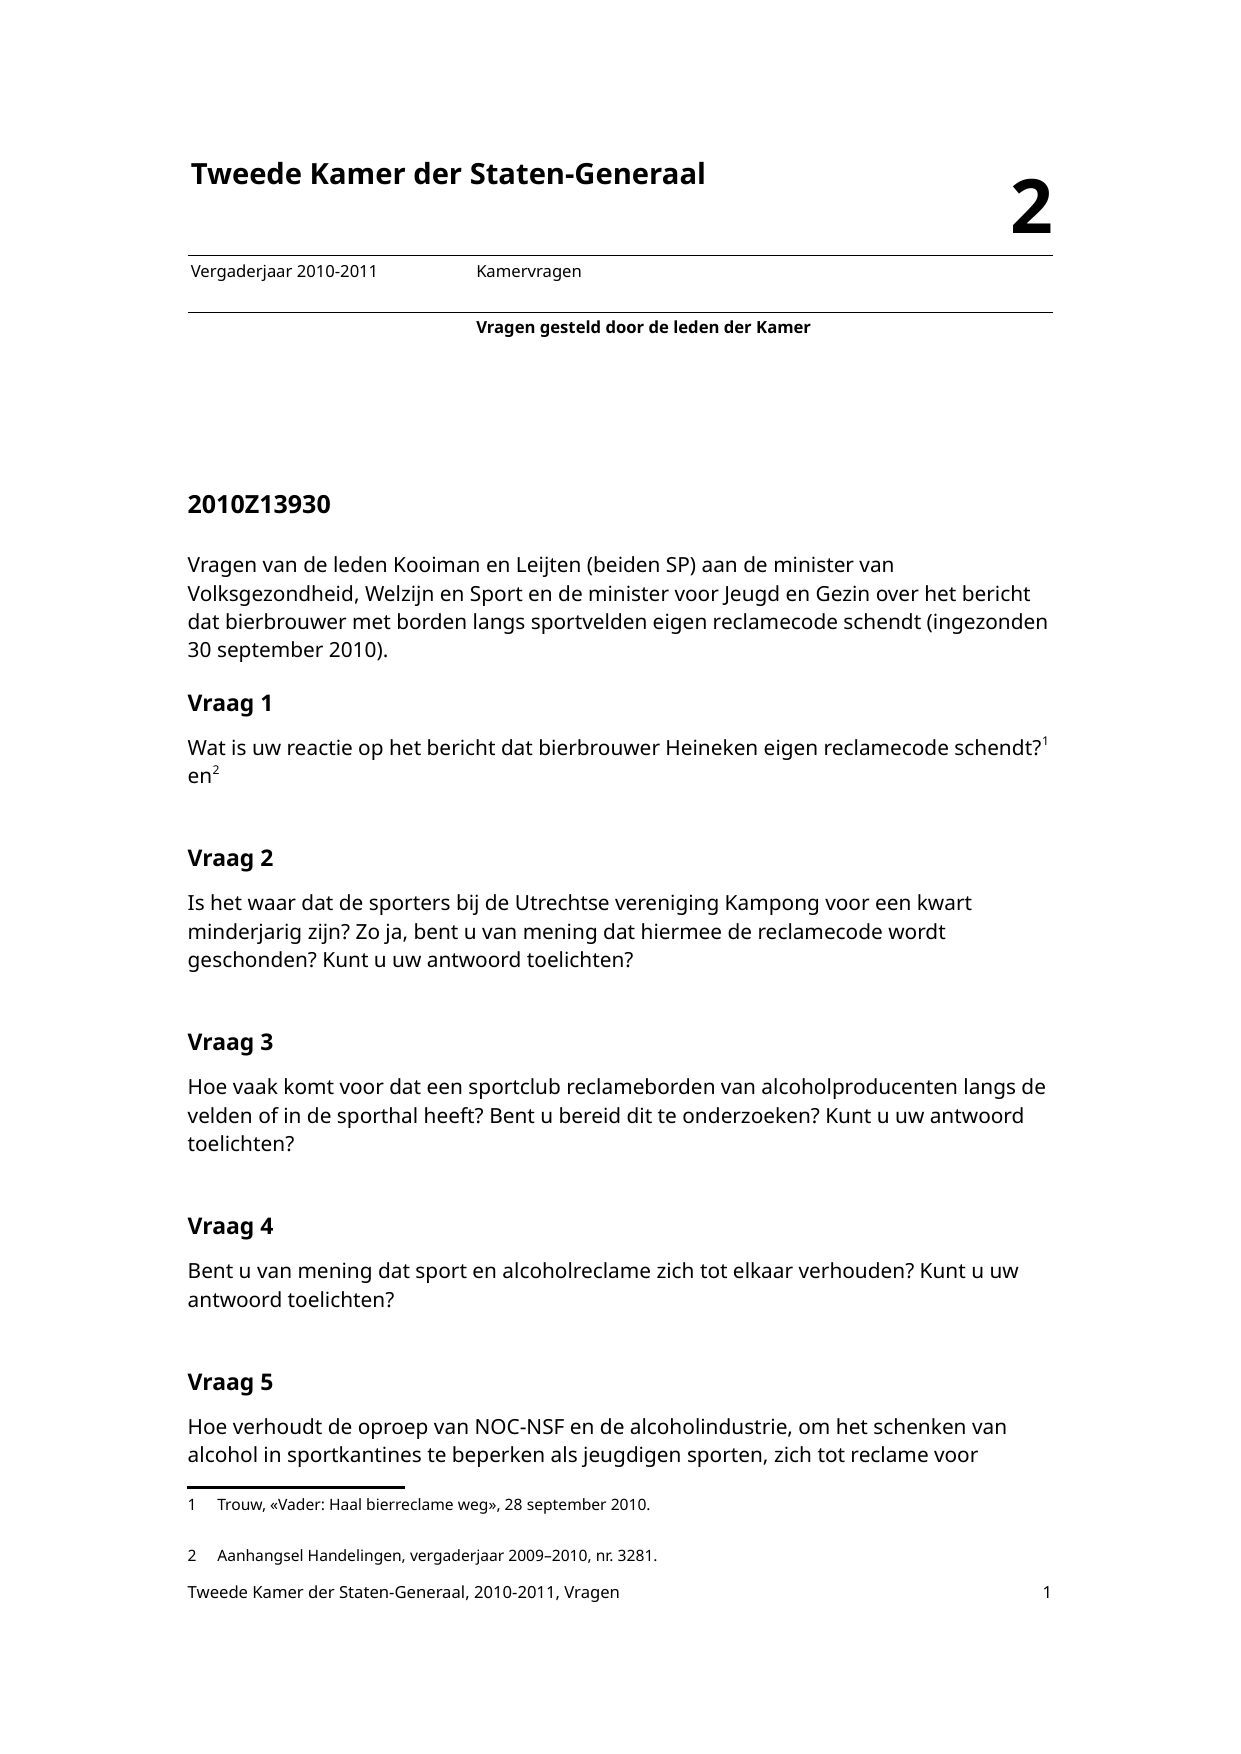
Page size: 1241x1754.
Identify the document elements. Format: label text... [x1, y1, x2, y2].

subtitle Vraag 4 [187, 1210, 1053, 1242]
text Hoe vaak komt voor dat een sportclub reclameborden van alcoholproducenten langs de velden of in de sporthal heeft? Bent u bereid dit te onderzoeken? Kunt u uw antwoord toelichten? [187, 1072, 1053, 1158]
text Hoe verhoudt de oproep van NOC-NSF en de alcoholindustrie, om het schenken van alcohol in sportkantines te beperken als jeugdigen sporten, zich tot reclame voor [187, 1412, 1053, 1469]
table_cell [188, 313, 473, 339]
subtitle Vraag 1 [187, 687, 1053, 718]
text Aanhangsel Handelingen, vergaderjaar 2009–2010, nr. 3281. [187, 1538, 1053, 1566]
subtitle Vraag 5 [187, 1366, 1053, 1397]
text Vragen van de leden Kooiman en Leijten (beiden SP) aan de minister van Volksgezondheid, Welzijn en Sport en de minister voor Jeugd en Gezin over het bericht dat bierbrouwer met borden langs sportvelden eigen reclamecode schendt (ingezonden 30 september 2010). [187, 550, 1053, 664]
text Is het waar dat de sporters bij de Utrechtse vereniging Kampong voor een kwart minderjarig zijn? Zo ja, bent u van mening dat hiermee de reclamecode wordt geschonden? Kunt u uw antwoord toelichten? [187, 888, 1053, 974]
subtitle Vraag 2 [187, 842, 1053, 873]
table_cell Kamervragen [473, 256, 1053, 312]
text Wat is uw reactie op het bericht dat bierbrouwer Heineken eigen reclamecode schendt? en [187, 733, 1053, 790]
text Bent u van mening dat sport en alcoholreclame zich tot elkaar verhouden? Kunt u uw antwoord toelichten? [187, 1257, 1053, 1313]
subtitle Vraag 3 [187, 1026, 1053, 1057]
text Trouw, «Vader: Haal bierreclame weg», 28 september 2010. [187, 1479, 1053, 1508]
table_header 2 [880, 150, 1053, 255]
table_cell Vragen gesteld door de leden der Kamer [473, 313, 1053, 339]
text 2010Z13930 [187, 487, 1053, 521]
table_cell Vergaderjaar 2010-2011 [188, 256, 473, 312]
table_header Tweede Kamer der Staten-Generaal [188, 150, 879, 255]
